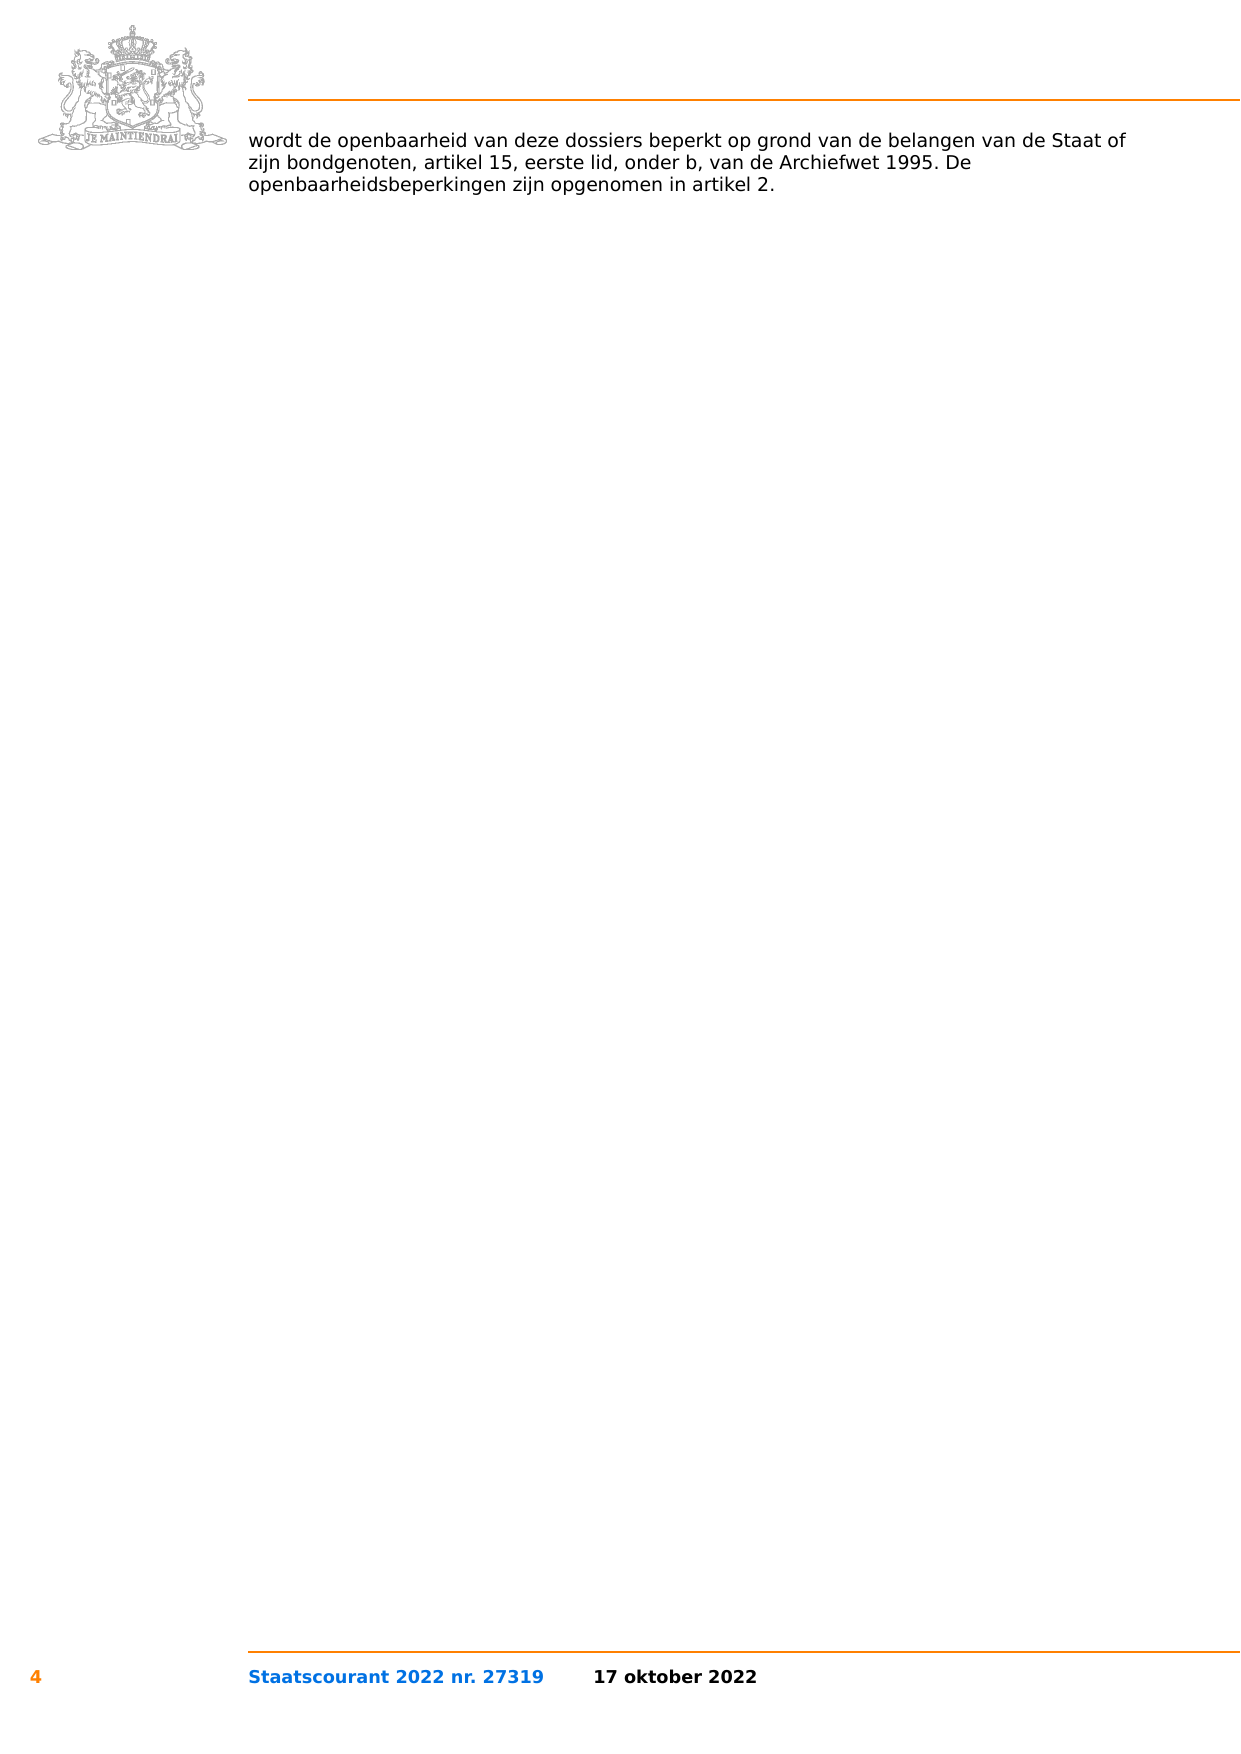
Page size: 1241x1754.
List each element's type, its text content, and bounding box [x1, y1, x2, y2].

picture [38, 25, 227, 150]
text wordt de openbaarheid van deze dossiers beperkt op grond van de belangen van de Staat of zijn bondgenoten, artikel 15, eerste lid, onder b, van de Archiefwet 1995. De openbaarheidsbeperkingen zijn opgenomen in artikel 2. [248, 130, 1163, 196]
